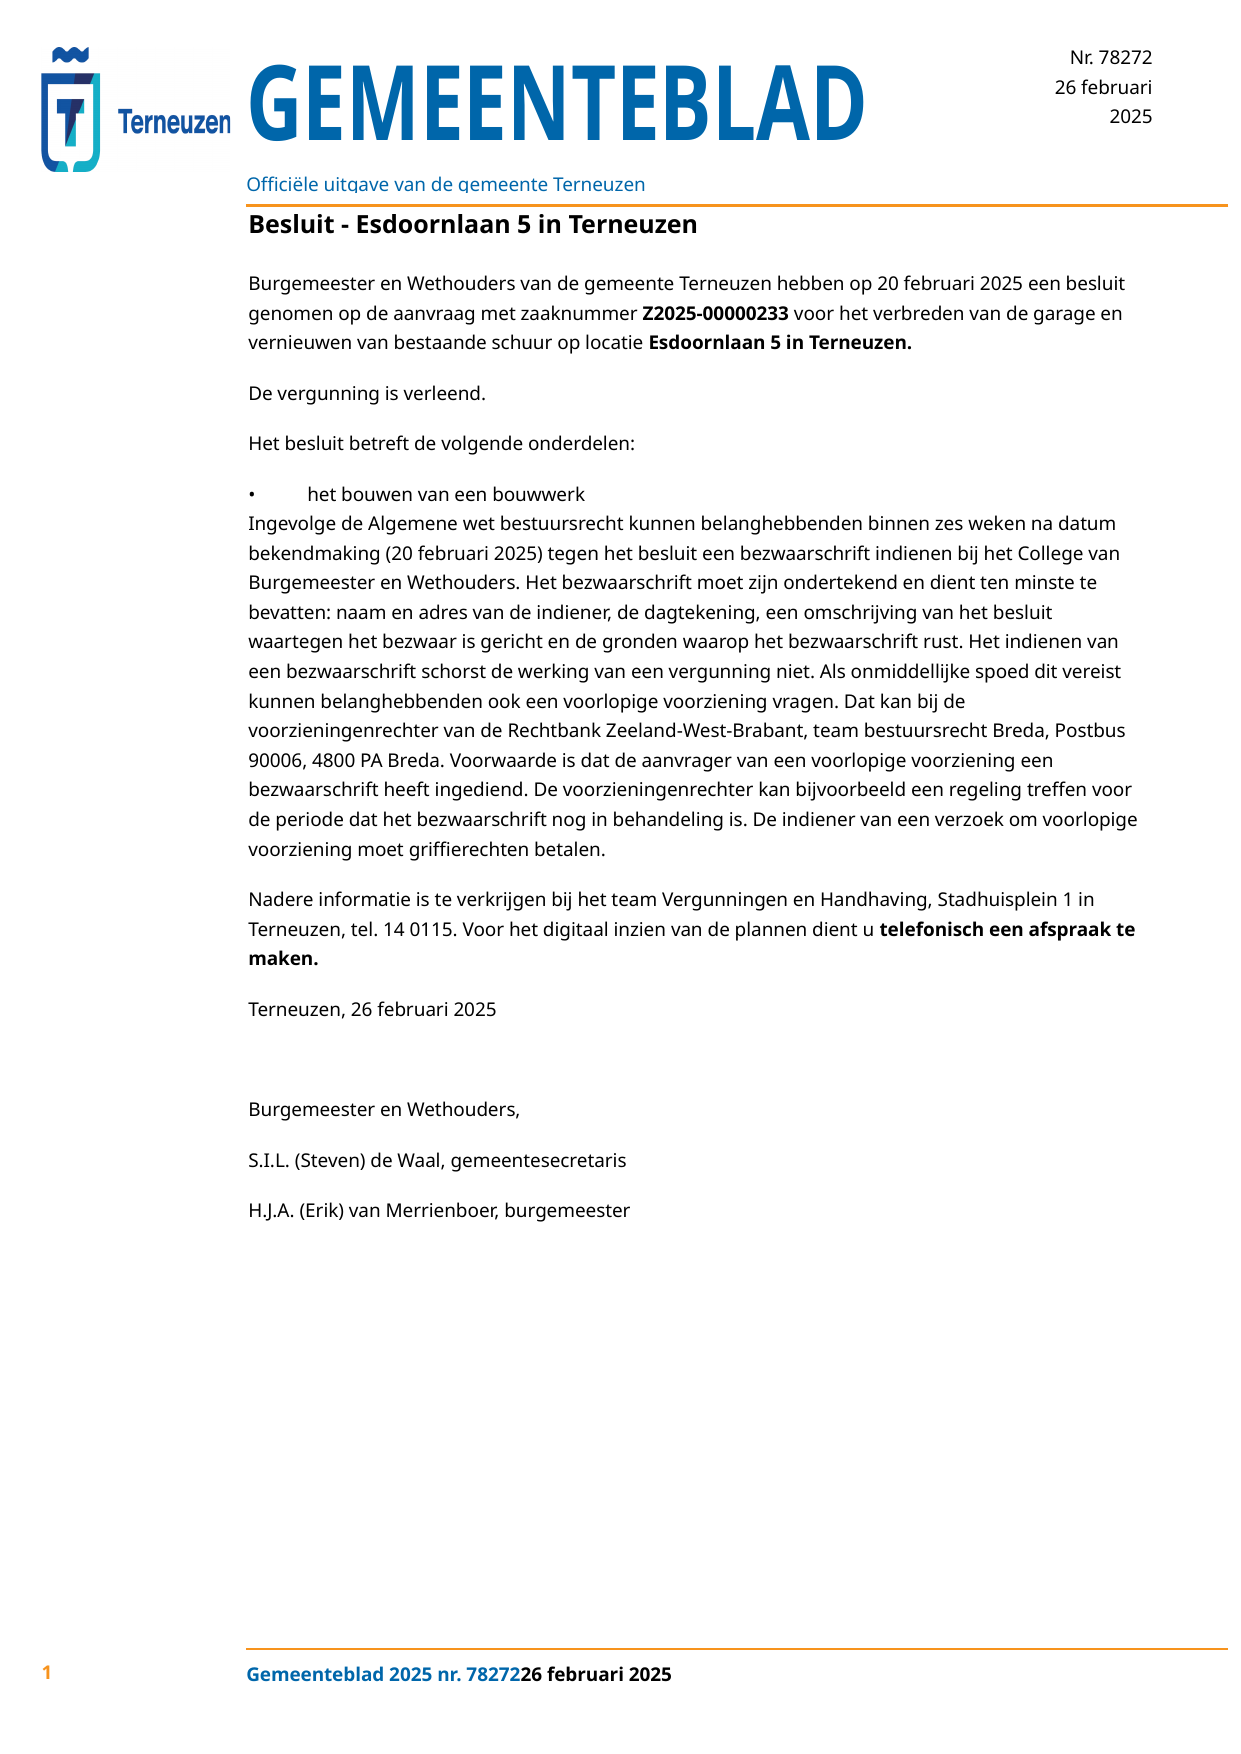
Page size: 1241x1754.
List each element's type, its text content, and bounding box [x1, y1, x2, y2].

text Het besluit betreft de volgende onderdelen: [248, 430, 1152, 456]
text Terneuzen, 26 februari 2025 [248, 996, 1152, 1021]
text Ingevolge de Algemene wet bestuursrecht kunnen belanghebbenden binnen zes weken na datum bekendmaking (20 februari 2025) tegen het besluit een bezwaarschrift indienen bij het College van Burgemeester en Wethouders. Het bezwaarschrift moet zijn ondertekend en dient ten minste te bevatten: naam en adres van de indiener, de dagtekening, een omschrijving van het besluit waartegen het bezwaar is gericht en de gronden waarop het bezwaarschrift rust. Het indienen van een bezwaarschrift schorst de werking van een vergunning niet. Als onmiddellijke spoed dit vereist kunnen belanghebbenden ook een voorlopige voorziening vragen. Dat kan bij de voorzieningenrechter van de Rechtbank Zeeland-West-Brabant, team bestuursrecht Breda, Postbus 90006, 4800 PA Breda. Voorwaarde is dat de aanvrager van een voorlopige voorziening een bezwaarschrift heeft ingediend. De voorzieningenrechter kan bijvoorbeeld een regeling treffen voor de periode dat het bezwaarschrift nog in behandeling is. De indiener van een verzoek om voorlopige voorziening moet griffierechten betalen. [248, 510, 1152, 861]
list het bouwen van een bouwwerk [248, 481, 1152, 506]
text De vergunning is verleend. [248, 380, 1152, 406]
text H.J.A. (Erik) van Merrienboer, burgemeester [248, 1197, 1152, 1223]
text Burgemeester en Wethouders van de gemeente Terneuzen hebben op 20 februari 2025 een besluit genomen op de aanvraag met zaaknummer Z2025-00000233 voor het verbreden van de garage en vernieuwen van bestaande schuur op locatie Esdoornlaan 5 in Terneuzen. [248, 270, 1152, 355]
text Burgemeester en Wethouders, [248, 1097, 1152, 1122]
text Besluit - Esdoornlaan 5 in Terneuzen [248, 207, 1152, 241]
picture [41, 47, 231, 172]
text S.I.L. (Steven) de Waal, gemeentesecretaris [248, 1147, 1152, 1173]
text Nadere informatie is te verkrijgen bij het team Vergunningen en Handhaving, Stadhuisplein 1 in Terneuzen, tel. 14 0115. Voor het digitaal inzien van de plannen dient u telefonisch een afspraak te maken. [248, 886, 1152, 971]
